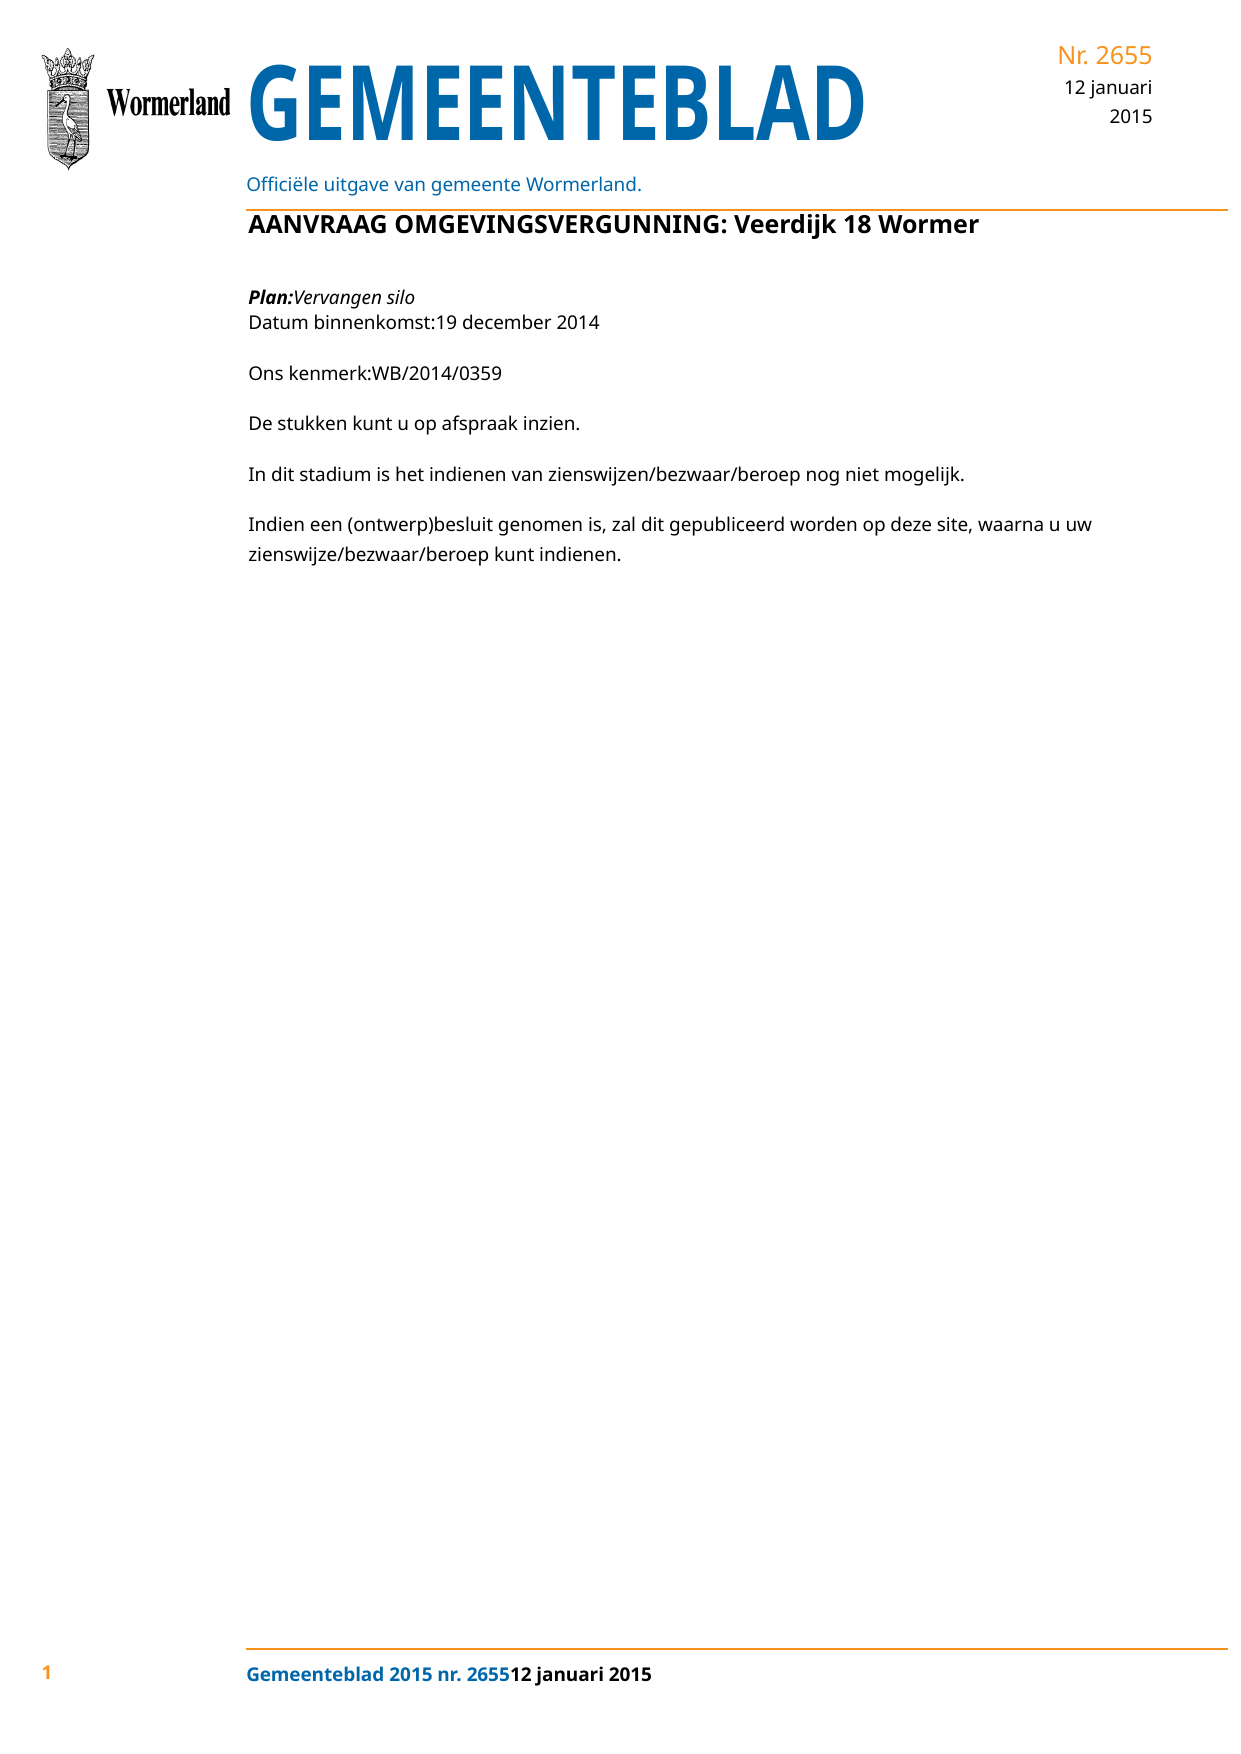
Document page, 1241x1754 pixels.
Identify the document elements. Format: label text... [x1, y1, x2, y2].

text In dit stadium is het indienen van zienswijzen/bezwaar/beroep nog niet mogelijk. [248, 461, 1152, 487]
text Indien een (ontwerp)besluit genomen is, zal dit gepubliceerd worden op deze site, waarna u uw zienswijze/bezwaar/beroep kunt indienen. [248, 511, 1152, 567]
text Plan:Vervangen silo [248, 284, 1152, 309]
text De stukken kunt u op afspraak inzien. [248, 410, 1152, 436]
text Ons kenmerk:WB/2014/0359 [248, 360, 1152, 386]
text AANVRAAG OMGEVINGSVERGUNNING: Veerdijk 18 Wormer [248, 211, 1152, 241]
text Datum binnenkomst:19 december 2014 [248, 309, 1152, 335]
picture [41, 47, 231, 172]
